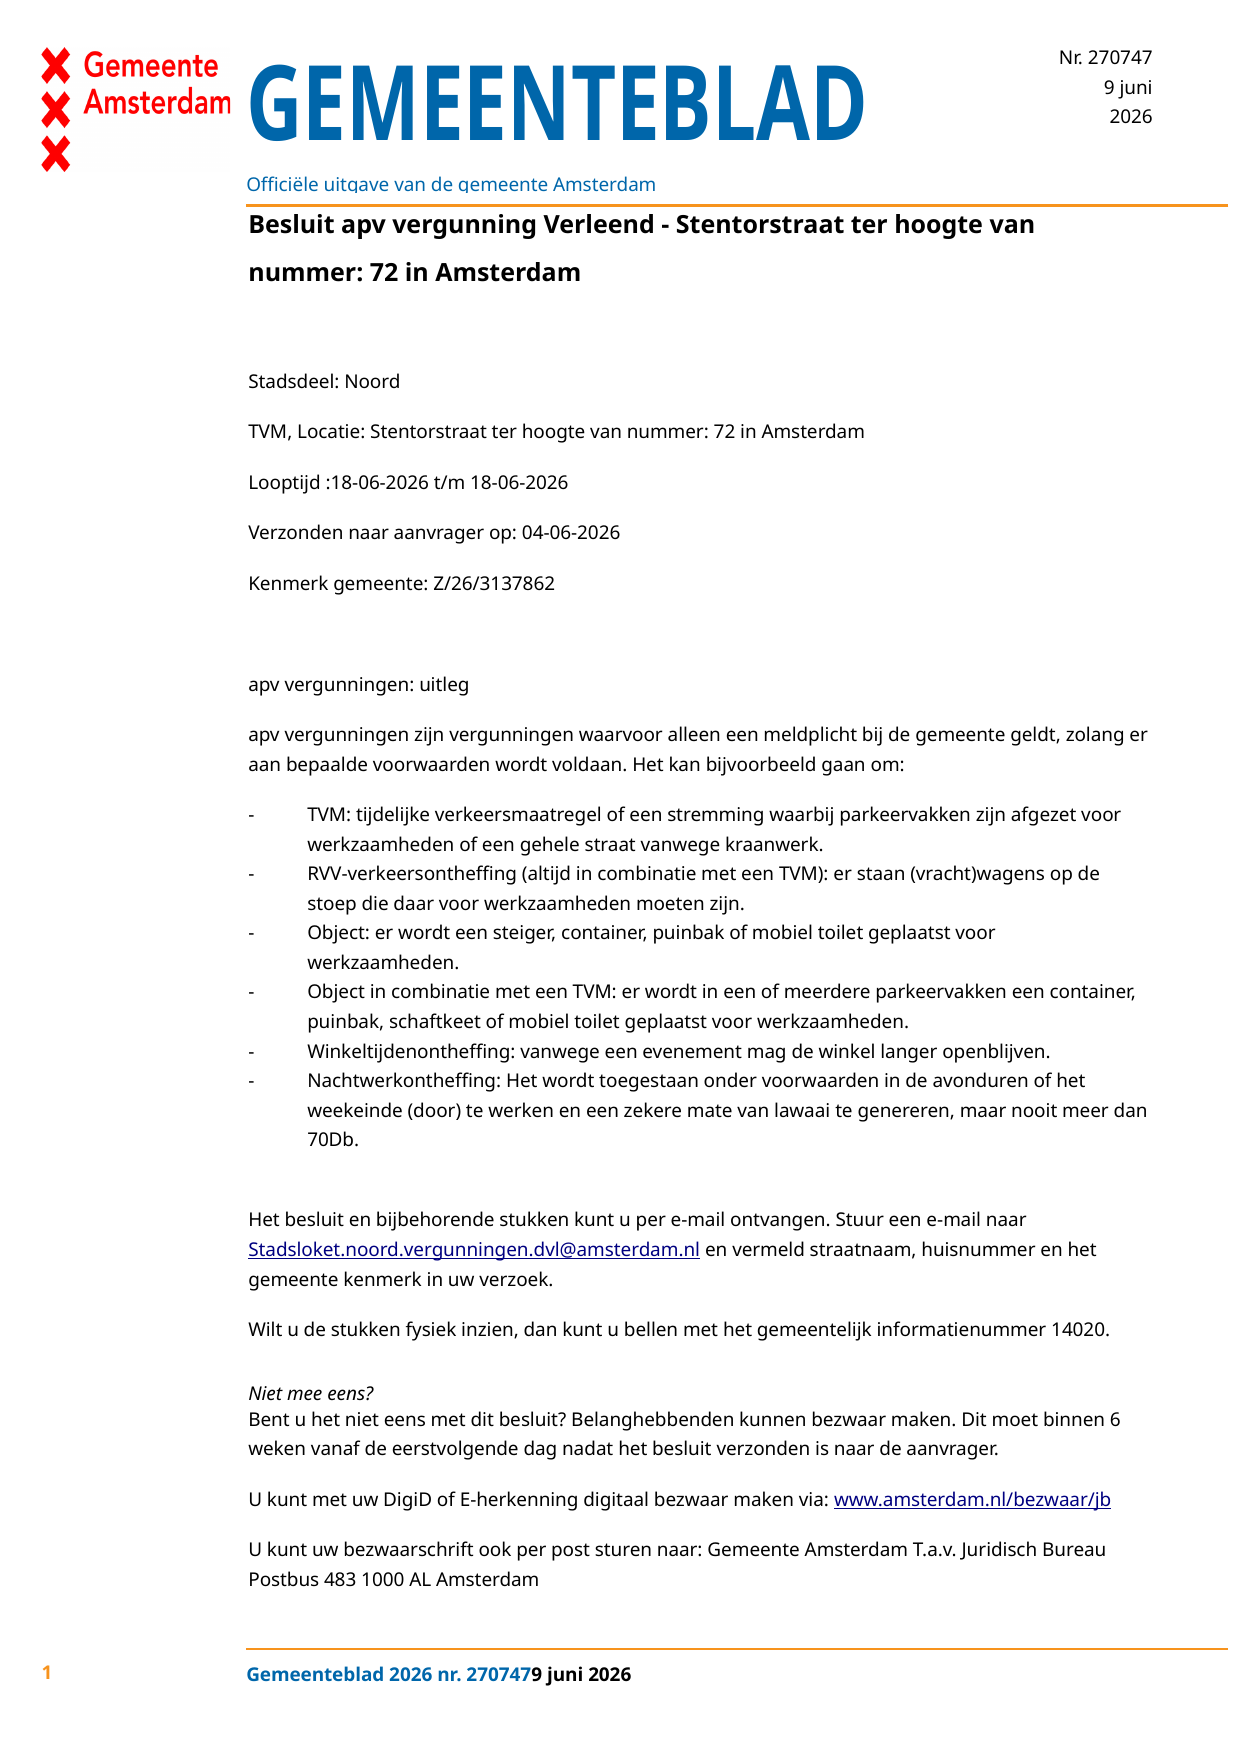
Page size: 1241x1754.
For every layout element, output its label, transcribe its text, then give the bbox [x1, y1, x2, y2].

text Het besluit en bijbehorende stukken kunt u per e-mail ontvangen. Stuur een e-mail naar Stadsloket.noord.vergunningen.dvl@amsterdam.nl en vermeld straatnaam, huisnummer en het gemeente kenmerk in uw verzoek. [248, 1207, 1152, 1292]
text U kunt uw bezwaarschrift ook per post sturen naar: Gemeente Amsterdam T.a.v. Juridisch Bureau Postbus 483 1000 AL Amsterdam [248, 1536, 1152, 1592]
picture [41, 47, 231, 172]
text apv vergunningen: uitleg [248, 671, 1152, 697]
list RVV-verkeersontheffing (altijd in combinatie met een TVM): er staan (vracht)wagens op de stoep die daar voor werkzaamheden moeten zijn. [248, 860, 1152, 916]
text Verzonden naar aanvrager op: 04-06-2026 [248, 519, 1152, 545]
text Kenmerk gemeente: Z/26/3137862 [248, 570, 1152, 596]
text Wilt u de stukken fysiek inzien, dan kunt u bellen met het gemeentelijk informatienummer 14020. [248, 1316, 1152, 1342]
list Nachtwerkontheffing: Het wordt toegestaan onder voorwaarden in de avonduren of het weekeinde (door) te werken en een zekere mate van lawaai te genereren, maar nooit meer dan 70Db. [248, 1067, 1152, 1152]
list Object: er wordt een steiger, container, puinbak of mobiel toilet geplaatst voor werkzaamheden. [248, 919, 1152, 975]
text Niet mee eens? [248, 1380, 1152, 1406]
text Bent u het niet eens met dit besluit? Belanghebbenden kunnen bezwaar maken. Dit moet binnen 6 weken vanaf de eerstvolgende dag nadat het besluit verzonden is naar de aanvrager. [248, 1406, 1152, 1461]
text Stadsdeel: Noord [248, 368, 1152, 394]
text Besluit apv vergunning Verleend - Stentorstraat ter hoogte van nummer: 72 in Amsterdam [248, 207, 1152, 288]
text Looptijd :18-06-2026 t/m 18-06-2026 [248, 469, 1152, 495]
text apv vergunningen zijn vergunningen waarvoor alleen een meldplicht bij de gemeente geldt, zolang er aan bepaalde voorwaarden wordt voldaan. Het kan bijvoorbeeld gaan om: [248, 721, 1152, 777]
text U kunt met uw DigiD of E-herkenning digitaal bezwaar maken via: www.amsterdam.nl/bezwaar/jb [248, 1486, 1152, 1512]
list TVM: tijdelijke verkeersmaatregel of een stremming waarbij parkeervakken zijn afgezet voor werkzaamheden of een gehele straat vanwege kraanwerk. [248, 801, 1152, 857]
list Winkeltijdenontheffing: vanwege een evenement mag de winkel langer openblijven. [248, 1038, 1152, 1064]
text TVM, Locatie: Stentorstraat ter hoogte van nummer: 72 in Amsterdam [248, 419, 1152, 444]
list Object in combinatie met een TVM: er wordt in een of meerdere parkeervakken een container, puinbak, schaftkeet of mobiel toilet geplaatst voor werkzaamheden. [248, 979, 1152, 1034]
